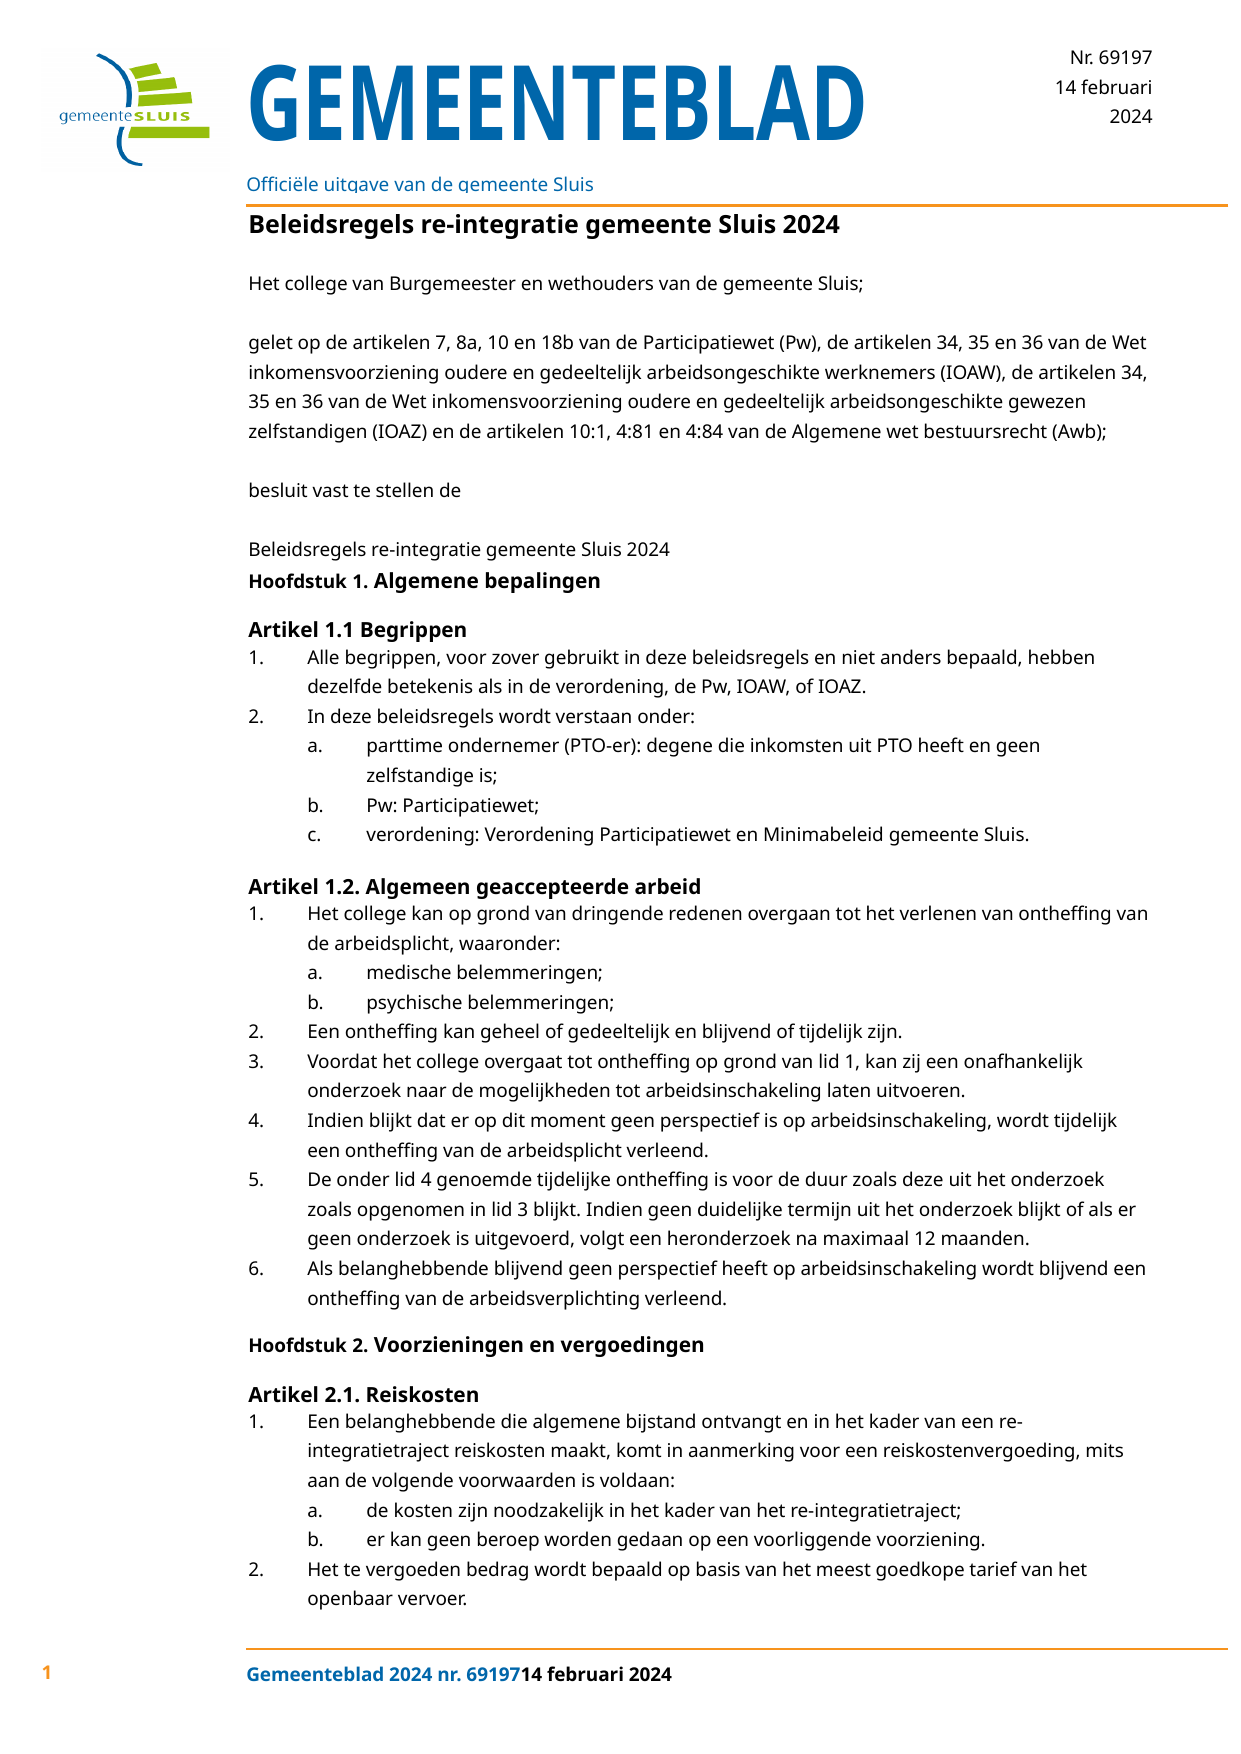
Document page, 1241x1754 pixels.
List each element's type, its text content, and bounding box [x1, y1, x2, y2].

list Het te vergoeden bedrag wordt bepaald op basis van het meest goedkope tarief van het openbaar vervoer. [248, 1556, 1152, 1611]
text Het college van Burgemeester en wethouders van de gemeente Sluis; [248, 270, 1152, 296]
list verordening: Verordening Participatiewet en Minimabeleid gemeente Sluis. [307, 821, 1152, 847]
list In deze beleidsregels wordt verstaan onder: [248, 703, 1152, 729]
text gelet op de artikelen 7, 8a, 10 en 18b van de Participatiewet (Pw), de artikelen 34, 35 en 36 van de Wet inkomensvoorziening oudere en gedeeltelijk arbeidsongeschikte werknemers (IOAW), de artikelen 34, 35 en 36 van de Wet inkomensvoorziening oudere en gedeeltelijk arbeidsongeschikte gewezen zelfstandigen (IOAZ) en de artikelen 10:1, 4:81 en 4:84 van de Algemene wet bestuursrecht (Awb); [248, 329, 1152, 444]
text Artikel 1.1 Begrippen [248, 615, 1152, 644]
list Een ontheffing kan geheel of gedeeltelijk en blijvend of tijdelijk zijn. [248, 1018, 1152, 1044]
list Een belanghebbende die algemene bijstand ontvangt en in het kader van een re-integratietraject reiskosten maakt, komt in aanmerking voor een reiskostenvergoeding, mits aan de volgende voorwaarden is voldaan: [248, 1408, 1152, 1493]
list Pw: Participatiewet; [307, 792, 1152, 817]
list parttime ondernemer (PTO-er): degene die inkomsten uit PTO heeft en geen zelfstandige is; [307, 733, 1152, 788]
list Alle begrippen, voor zover gebruikt in deze beleidsregels en niet anders bepaald, hebben dezelfde betekenis als in de verordening, de Pw, IOAW, of IOAZ. [248, 644, 1152, 699]
list Als belanghebbende blijvend geen perspectief heeft op arbeidsinschakeling wordt blijvend een ontheffing van de arbeidsverplichting verleend. [248, 1255, 1152, 1311]
list medische belemmeringen; [307, 959, 1152, 985]
picture [41, 47, 231, 172]
text Artikel 1.2. Algemeen geaccepteerde arbeid [248, 872, 1152, 900]
text Beleidsregels re-integratie gemeente Sluis 2024 [248, 207, 1152, 241]
text Beleidsregels re-integratie gemeente Sluis 2024 [248, 537, 1152, 562]
text Artikel 2.1. Reiskosten [248, 1380, 1152, 1408]
text Hoofdstuk 2. Voorzieningen en vergoedingen [248, 1330, 1152, 1359]
list psychische belemmeringen; [307, 989, 1152, 1015]
list Indien blijkt dat er op dit moment geen perspectief is op arbeidsinschakeling, wordt tijdelijk een ontheffing van de arbeidsplicht verleend. [248, 1107, 1152, 1163]
list de kosten zijn noodzakelijk in het kader van het re-integratietraject; [307, 1497, 1152, 1523]
list De onder lid 4 genoemde tijdelijke ontheffing is voor de duur zoals deze uit het onderzoek zoals opgenomen in lid 3 blijkt. Indien geen duidelijke termijn uit het onderzoek blijkt of als er geen onderzoek is uitgevoerd, volgt een heronderzoek na maximaal 12 maanden. [248, 1166, 1152, 1251]
text besluit vast te stellen de [248, 477, 1152, 503]
list Voordat het college overgaat tot ontheffing op grond van lid 1, kan zij een onafhankelijk onderzoek naar de mogelijkheden tot arbeidsinschakeling laten uitvoeren. [248, 1048, 1152, 1103]
text Hoofdstuk 1. Algemene bepalingen [248, 566, 1152, 594]
list er kan geen beroep worden gedaan op een voorliggende voorziening. [307, 1526, 1152, 1552]
list Het college kan op grond van dringende redenen overgaan tot het verlenen van ontheffing van de arbeidsplicht, waaronder: [248, 900, 1152, 956]
